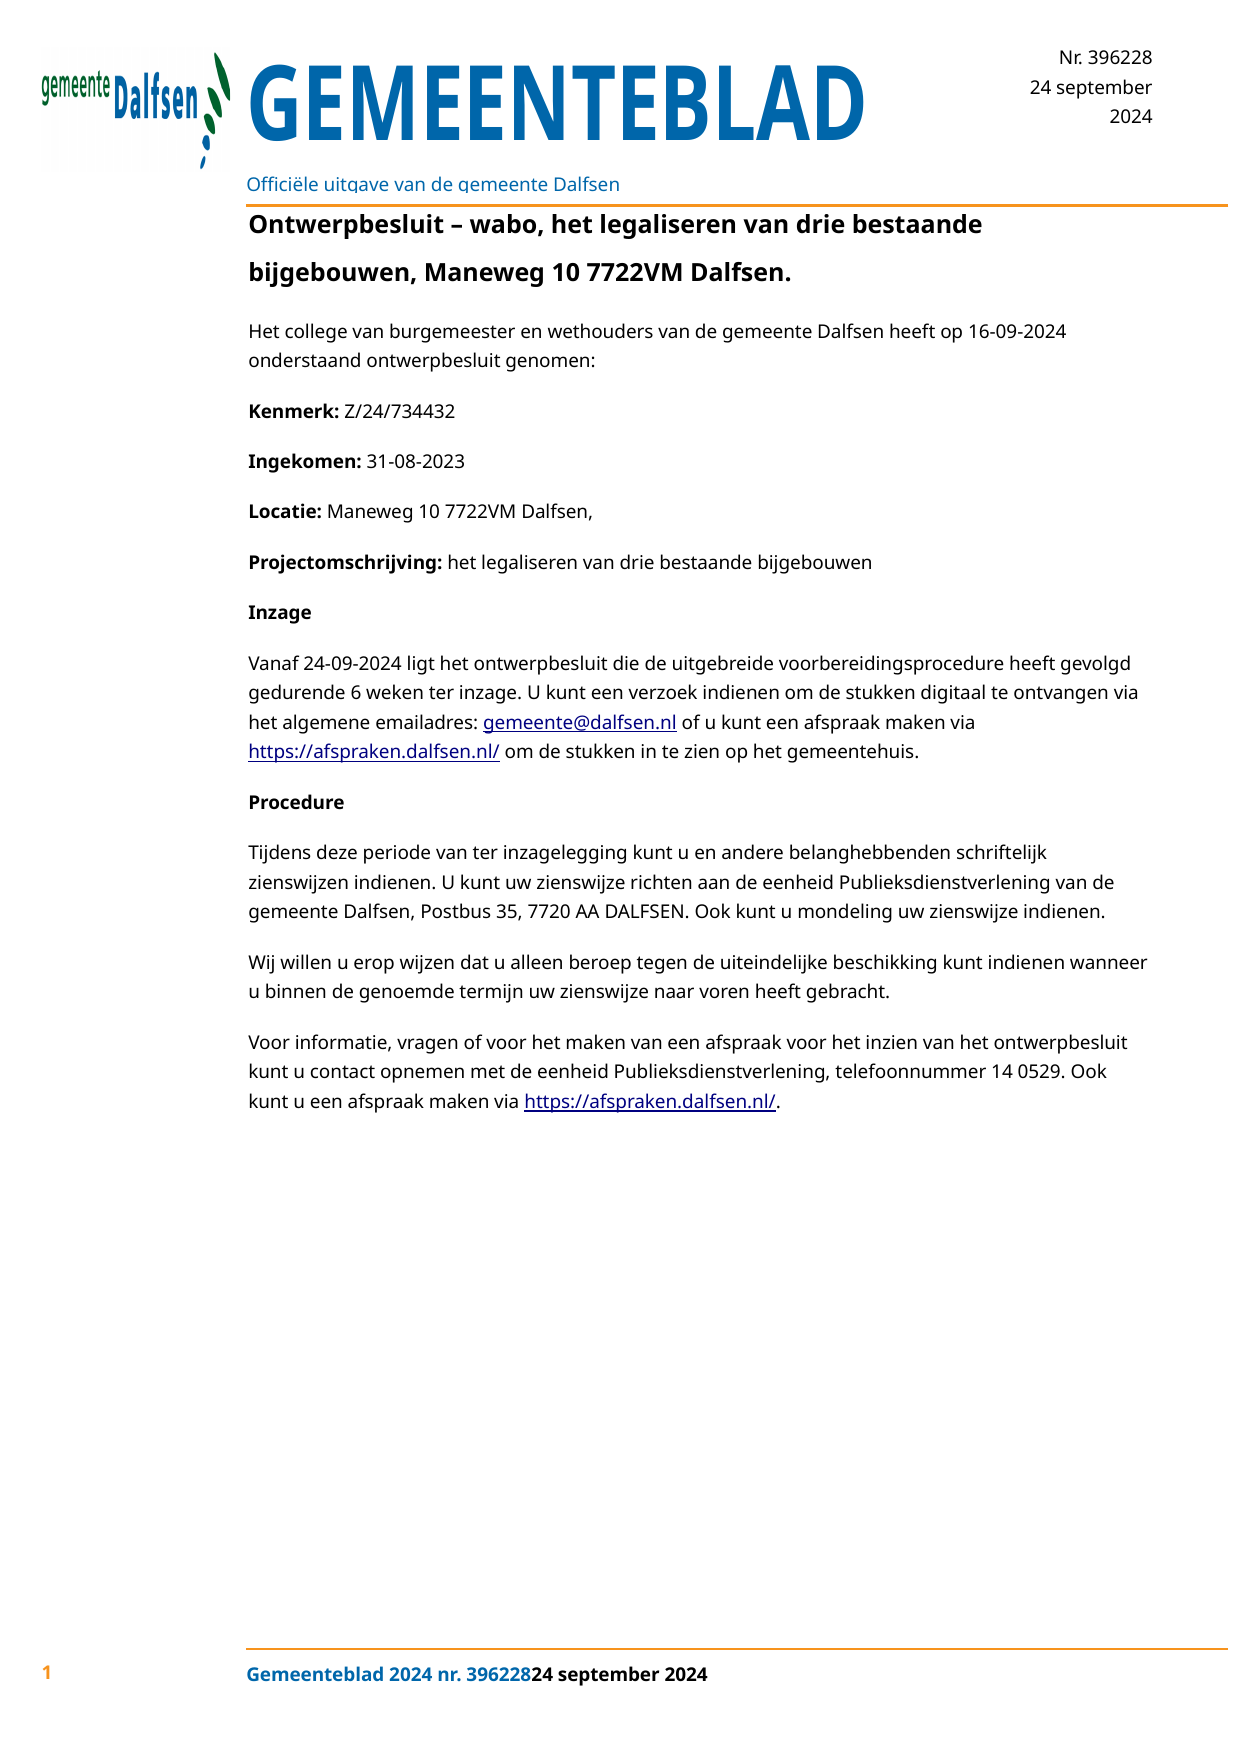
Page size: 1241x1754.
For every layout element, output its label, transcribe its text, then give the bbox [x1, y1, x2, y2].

text Kenmerk: Z/24/734432 [248, 398, 1152, 424]
text Vanaf 24-09-2024 ligt het ontwerpbesluit die de uitgebreide voorbereidingsprocedure heeft gevolgd gedurende 6 weken ter inzage. U kunt een verzoek indienen om de stukken digitaal te ontvangen via het algemene emailadres: gemeente@dalfsen.nl of u kunt een afspraak maken via https://afspraken.dalfsen.nl/ om de stukken in te zien op het gemeentehuis. [248, 650, 1152, 764]
text Wij willen u erop wijzen dat u alleen beroep tegen de uiteindelijke beschikking kunt indienen wanneer u binnen de genoemde termijn uw zienswijze naar voren heeft gebracht. [248, 949, 1152, 1004]
text Tijdens deze periode van ter inzagelegging kunt u en andere belanghebbenden schriftelijk zienswijzen indienen. U kunt uw zienswijze richten aan de eenheid Publieksdienstverlening van de gemeente Dalfsen, Postbus 35, 7720 AA DALFSEN. Ook kunt u mondeling uw zienswijze indienen. [248, 839, 1152, 924]
text Ontwerpbesluit – wabo, het legaliseren van drie bestaande bijgebouwen, Maneweg 10 7722VM Dalfsen. [248, 207, 1152, 288]
picture [41, 47, 231, 172]
text Procedure [248, 789, 1152, 815]
text Locatie: Maneweg 10 7722VM Dalfsen, [248, 499, 1152, 524]
text Het college van burgemeester en wethouders van de gemeente Dalfsen heeft op 16-09-2024 onderstaand ontwerpbesluit genomen: [248, 318, 1152, 373]
text Inzage [248, 599, 1152, 625]
text Voor informatie, vragen of voor het maken van een afspraak voor het inzien van het ontwerpbesluit kunt u contact opnemen met de eenheid Publieksdienstverlening, telefoonnummer 14 0529. Ook kunt u een afspraak maken via https://afspraken.dalfsen.nl/. [248, 1029, 1152, 1114]
text Projectomschrijving: het legaliseren van drie bestaande bijgebouwen [248, 549, 1152, 575]
text Ingekomen: 31-08-2023 [248, 448, 1152, 474]
